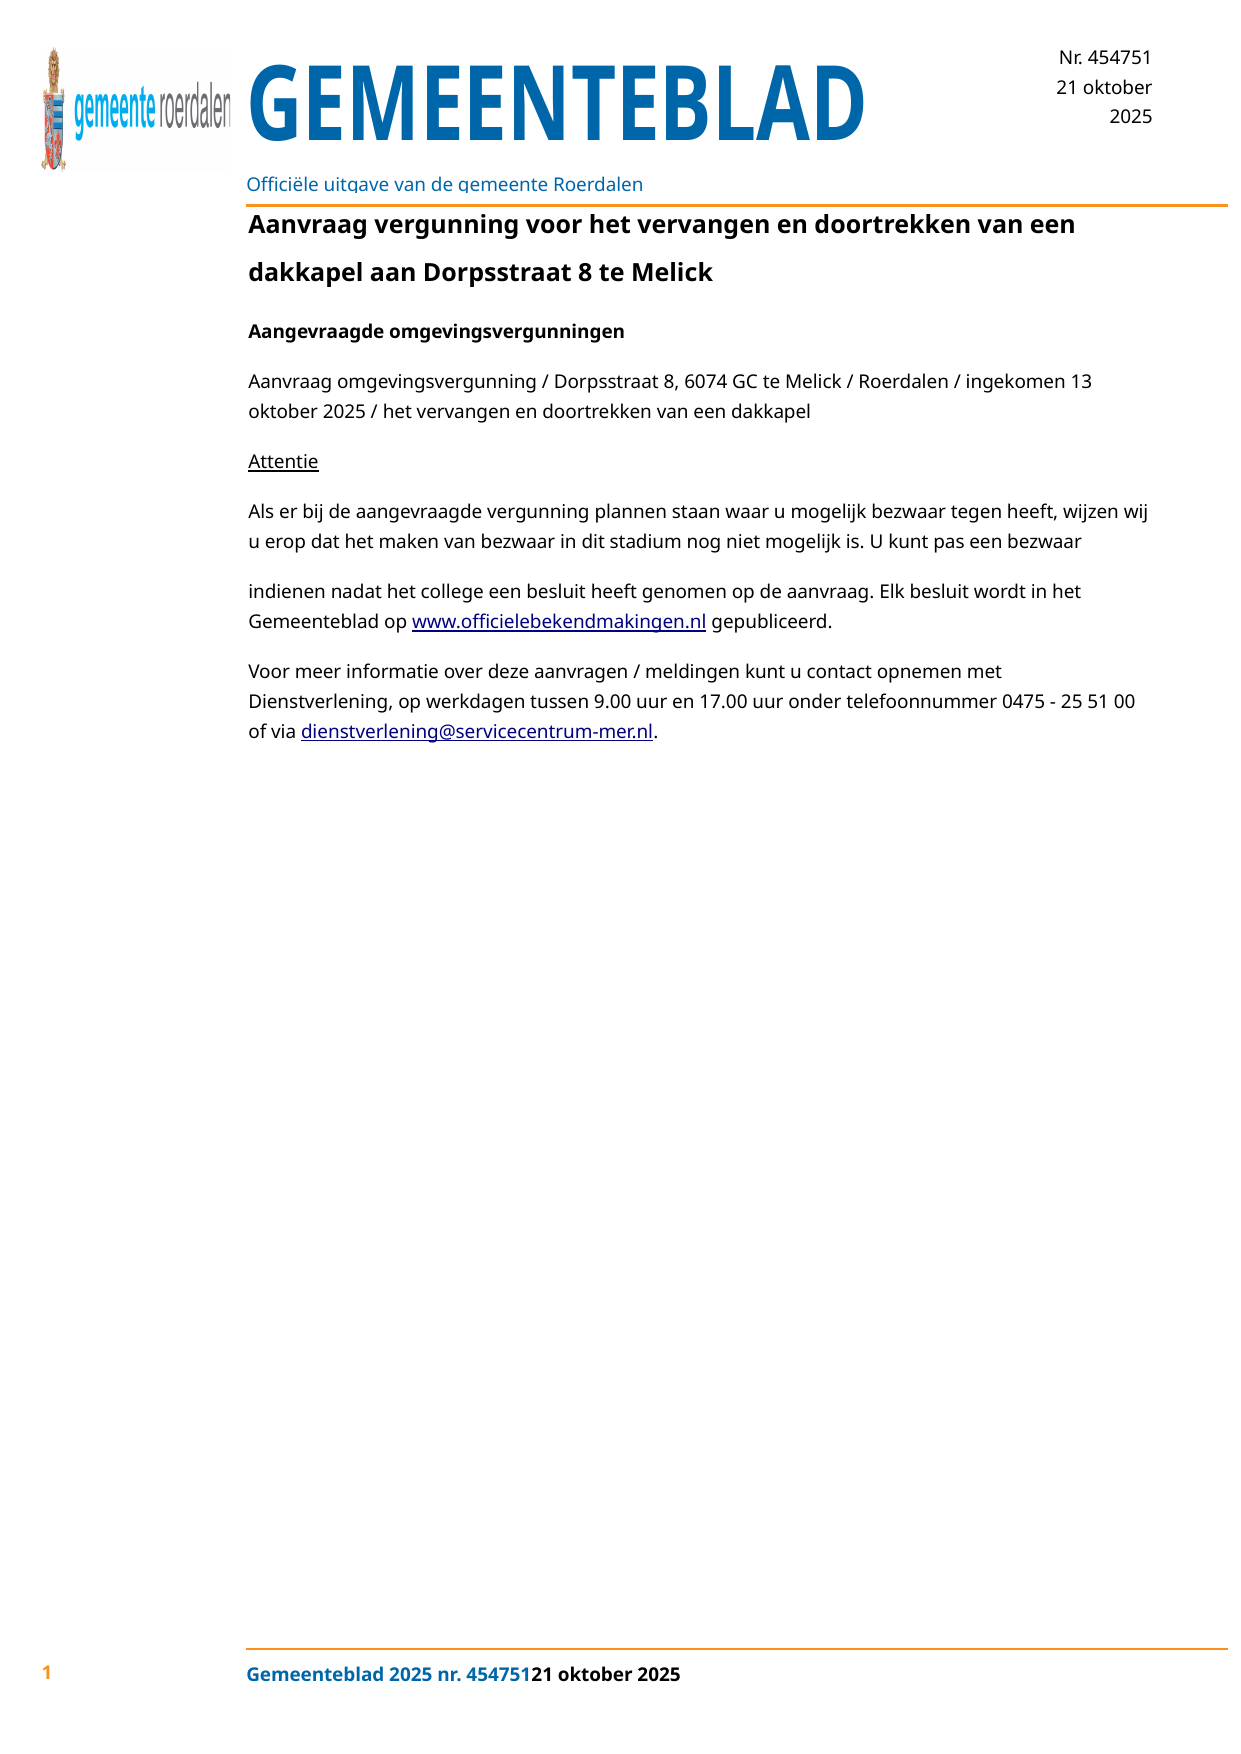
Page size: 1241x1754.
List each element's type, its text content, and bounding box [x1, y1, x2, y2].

text Als er bij de aangevraagde vergunning plannen staan waar u mogelijk bezwaar tegen heeft, wijzen wij u erop dat het maken van bezwaar in dit stadium nog niet mogelijk is. U kunt pas een bezwaar [248, 499, 1152, 554]
text indienen nadat het college een besluit heeft genomen op de aanvraag. Elk besluit wordt in het Gemeenteblad op www.officielebekendmakingen.nl gepubliceerd. [248, 579, 1152, 634]
text Attentie [248, 448, 1152, 474]
text Aanvraag omgevingsvergunning / Dorpsstraat 8, 6074 GC te Melick / Roerdalen / ingekomen 13 oktober 2025 / het vervangen en doortrekken van een dakkapel [248, 368, 1152, 424]
text Voor meer informatie over deze aanvragen / meldingen kunt u contact opnemen met Dienstverlening, op werkdagen tussen 9.00 uur en 17.00 uur onder telefoonnummer 0475 - 25 51 00 of via dienstverlening@servicecentrum-mer.nl. [248, 659, 1152, 744]
picture [41, 47, 231, 172]
text Aanvraag vergunning voor het vervangen en doortrekken van een dakkapel aan Dorpsstraat 8 te Melick [248, 207, 1152, 288]
text Aangevraagde omgevingsvergunningen [248, 318, 1152, 344]
